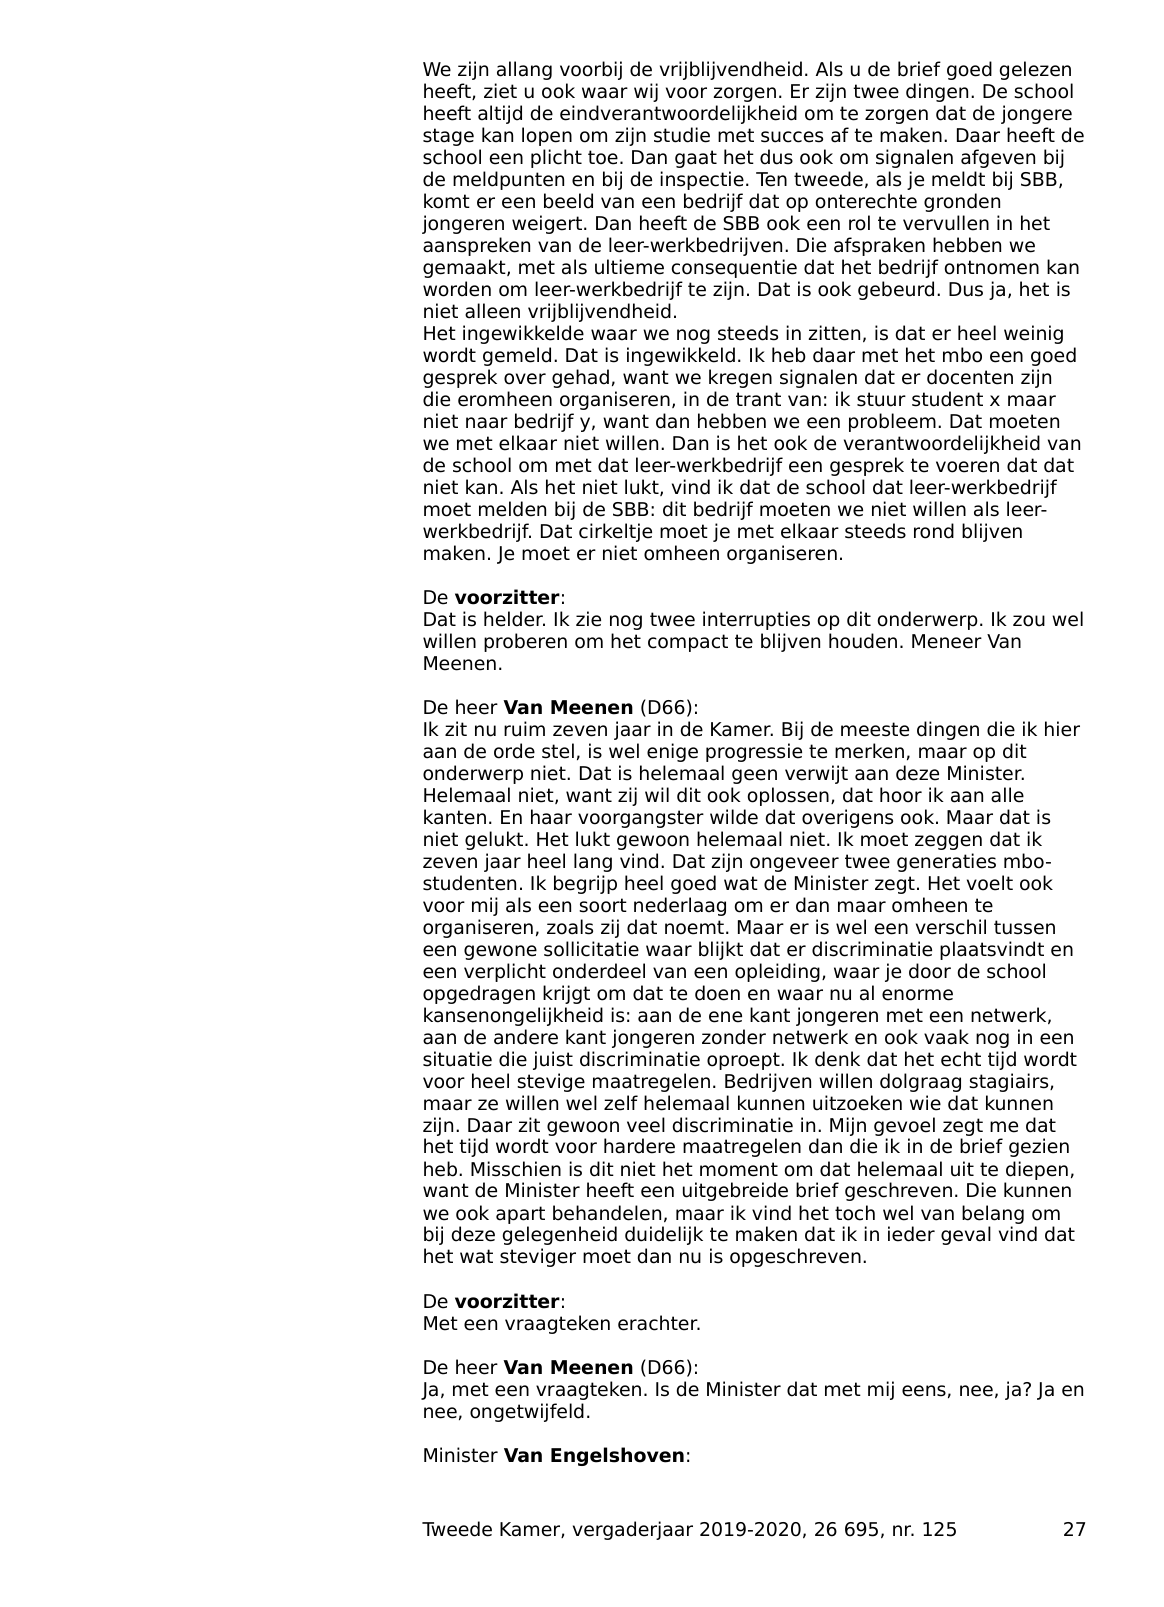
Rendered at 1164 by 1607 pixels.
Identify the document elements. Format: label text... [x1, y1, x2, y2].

text De heer Van Meenen (D66): [422, 1357, 1087, 1379]
text Dat is helder. Ik zie nog twee interrupties op dit onderwerp. Ik zou wel willen proberen om het compact te blijven houden. Meneer Van Meenen. [422, 609, 1087, 675]
text Ik zit nu ruim zeven jaar in de Kamer. Bij de meeste dingen die ik hier aan de orde stel, is wel enige progressie te merken, maar op dit onderwerp niet. Dat is helemaal geen verwijt aan deze Minister. Helemaal niet, want zij wil dit ook oplossen, dat hoor ik aan alle kanten. En haar voorgangster wilde dat overigens ook. Maar dat is niet gelukt. Het lukt gewoon helemaal niet. Ik moet zeggen dat ik zeven jaar heel lang vind. Dat zijn ongeveer twee generaties mbo-studenten. Ik begrijp heel goed wat de Minister zegt. Het voelt ook voor mij als een soort nederlaag om er dan maar omheen te organiseren, zoals zij dat noemt. Maar er is wel een verschil tussen een gewone sollicitatie waar blijkt dat er discriminatie plaatsvindt en een verplicht onderdeel van een opleiding, waar je door de school opgedragen krijgt om dat te doen en waar nu al enorme kansenongelijkheid is: aan de ene kant jongeren met een netwerk, aan de andere kant jongeren zonder netwerk en ook vaak nog in een situatie die juist discriminatie oproept. Ik denk dat het echt tijd wordt voor heel stevige maatregelen. Bedrijven willen dolgraag stagiairs, maar ze willen wel zelf helemaal kunnen uitzoeken wie dat kunnen zijn. Daar zit gewoon veel discriminatie in. Mijn gevoel zegt me dat het tijd wordt voor hardere maatregelen dan die ik in de brief gezien heb. Misschien is dit niet het moment om dat helemaal uit te diepen, want de Minister heeft een uitgebreide brief geschreven. Die kunnen we ook apart behandelen, maar ik vind het toch wel van belang om bij deze gelegenheid duidelijk te maken dat ik in ieder geval vind dat het wat steviger moet dan nu is opgeschreven. [422, 719, 1087, 1268]
text We zijn allang voorbij de vrijblijvendheid. Als u de brief goed gelezen heeft, ziet u ook waar wij voor zorgen. Er zijn twee dingen. De school heeft altijd de eindverantwoordelijkheid om te zorgen dat de jongere stage kan lopen om zijn studie met succes af te maken. Daar heeft de school een plicht toe. Dan gaat het dus ook om signalen afgeven bij de meldpunten en bij de inspectie. Ten tweede, als je meldt bij SBB, komt er een beeld van een bedrijf dat op onterechte gronden jongeren weigert. Dan heeft de SBB ook een rol te vervullen in het aanspreken van de leer-werkbedrijven. Die afspraken hebben we gemaakt, met als ultieme consequentie dat het bedrijf ontnomen kan worden om leer-werkbedrijf te zijn. Dat is ook gebeurd. Dus ja, het is niet alleen vrijblijvendheid. [422, 59, 1087, 323]
text Met een vraagteken erachter. [422, 1312, 1087, 1334]
text De voorzitter: [422, 587, 1087, 609]
text Het ingewikkelde waar we nog steeds in zitten, is dat er heel weinig wordt gemeld. Dat is ingewikkeld. Ik heb daar met het mbo een goed gesprek over gehad, want we kregen signalen dat er docenten zijn die eromheen organiseren, in de trant van: ik stuur student x maar niet naar bedrijf y, want dan hebben we een probleem. Dat moeten we met elkaar niet willen. Dan is het ook de verantwoordelijkheid van de school om met dat leer-werkbedrijf een gesprek te voeren dat dat niet kan. Als het niet lukt, vind ik dat de school dat leer-werkbedrijf moet melden bij de SBB: dit bedrijf moeten we niet willen als leer-werkbedrijf. Dat cirkeltje moet je met elkaar steeds rond blijven maken. Je moet er niet omheen organiseren. [422, 323, 1087, 564]
text Ja, met een vraagteken. Is de Minister dat met mij eens, nee, ja? Ja en nee, ongetwijfeld. [422, 1379, 1087, 1423]
text Minister Van Engelshoven: [422, 1445, 1087, 1467]
text De voorzitter: [422, 1291, 1087, 1312]
text De heer Van Meenen (D66): [422, 697, 1087, 719]
